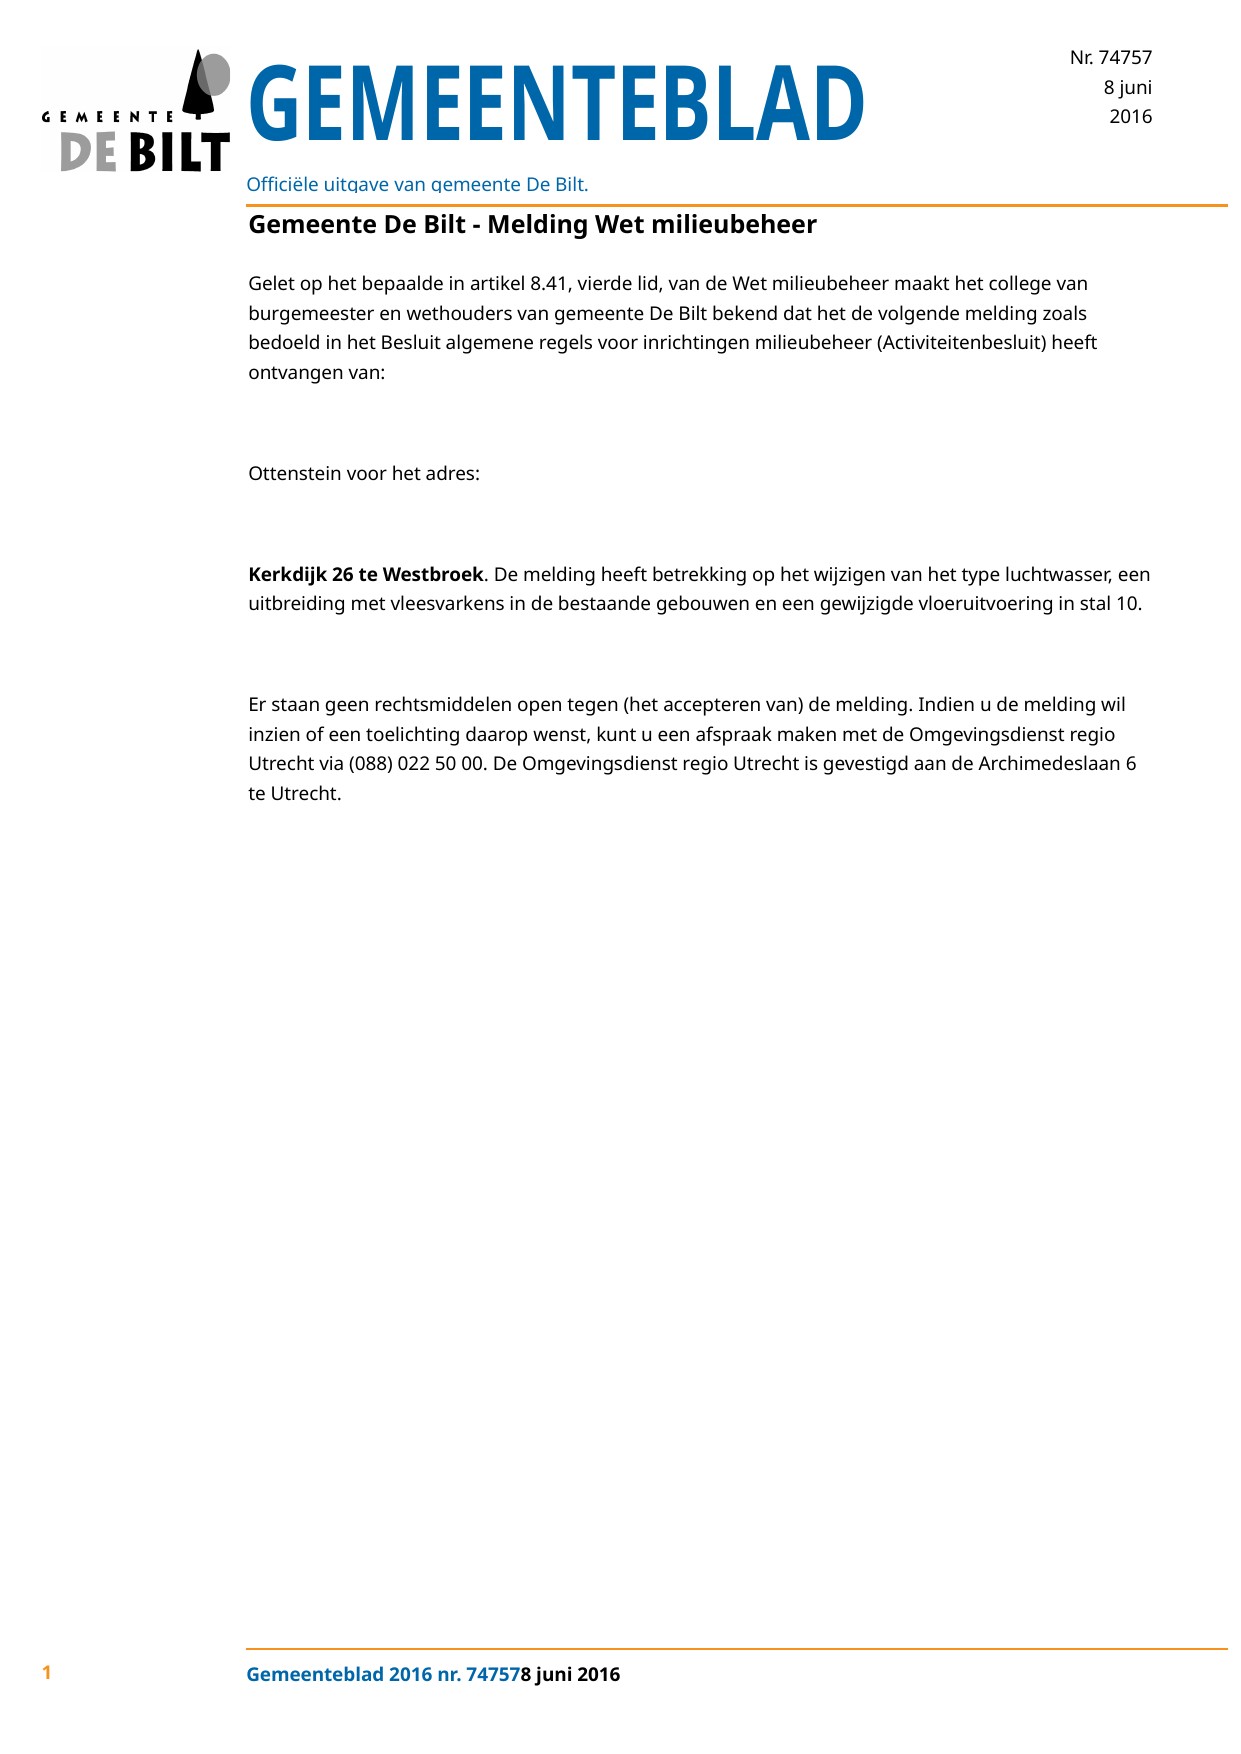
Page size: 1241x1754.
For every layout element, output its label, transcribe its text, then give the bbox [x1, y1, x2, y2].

text Er staan geen rechtsmiddelen open tegen (het accepteren van) de melding. Indien u de melding wil inzien of een toelichting daarop wenst, kunt u een afspraak maken met de Omgevingsdienst regio Utrecht via (088) 022 50 00. De Omgevingsdienst regio Utrecht is gevestigd aan de Archimedeslaan 6 te Utrecht. [248, 691, 1152, 806]
picture [41, 47, 231, 172]
text Kerkdijk 26 te Westbroek. De melding heeft betrekking op het wijzigen van het type luchtwasser, een uitbreiding met vleesvarkens in de bestaande gebouwen en een gewijzigde vloeruitvoering in stal 10. [248, 561, 1152, 616]
text Ottenstein voor het adres: [248, 460, 1152, 486]
text Gelet op het bepaalde in artikel 8.41, vierde lid, van de Wet milieubeheer maakt het college van burgemeester en wethouders van gemeente De Bilt bekend dat het de volgende melding zoals bedoeld in het Besluit algemene regels voor inrichtingen milieubeheer (Activiteitenbesluit) heeft ontvangen van: [248, 270, 1152, 385]
text Gemeente De Bilt - Melding Wet milieubeheer [248, 207, 1152, 241]
